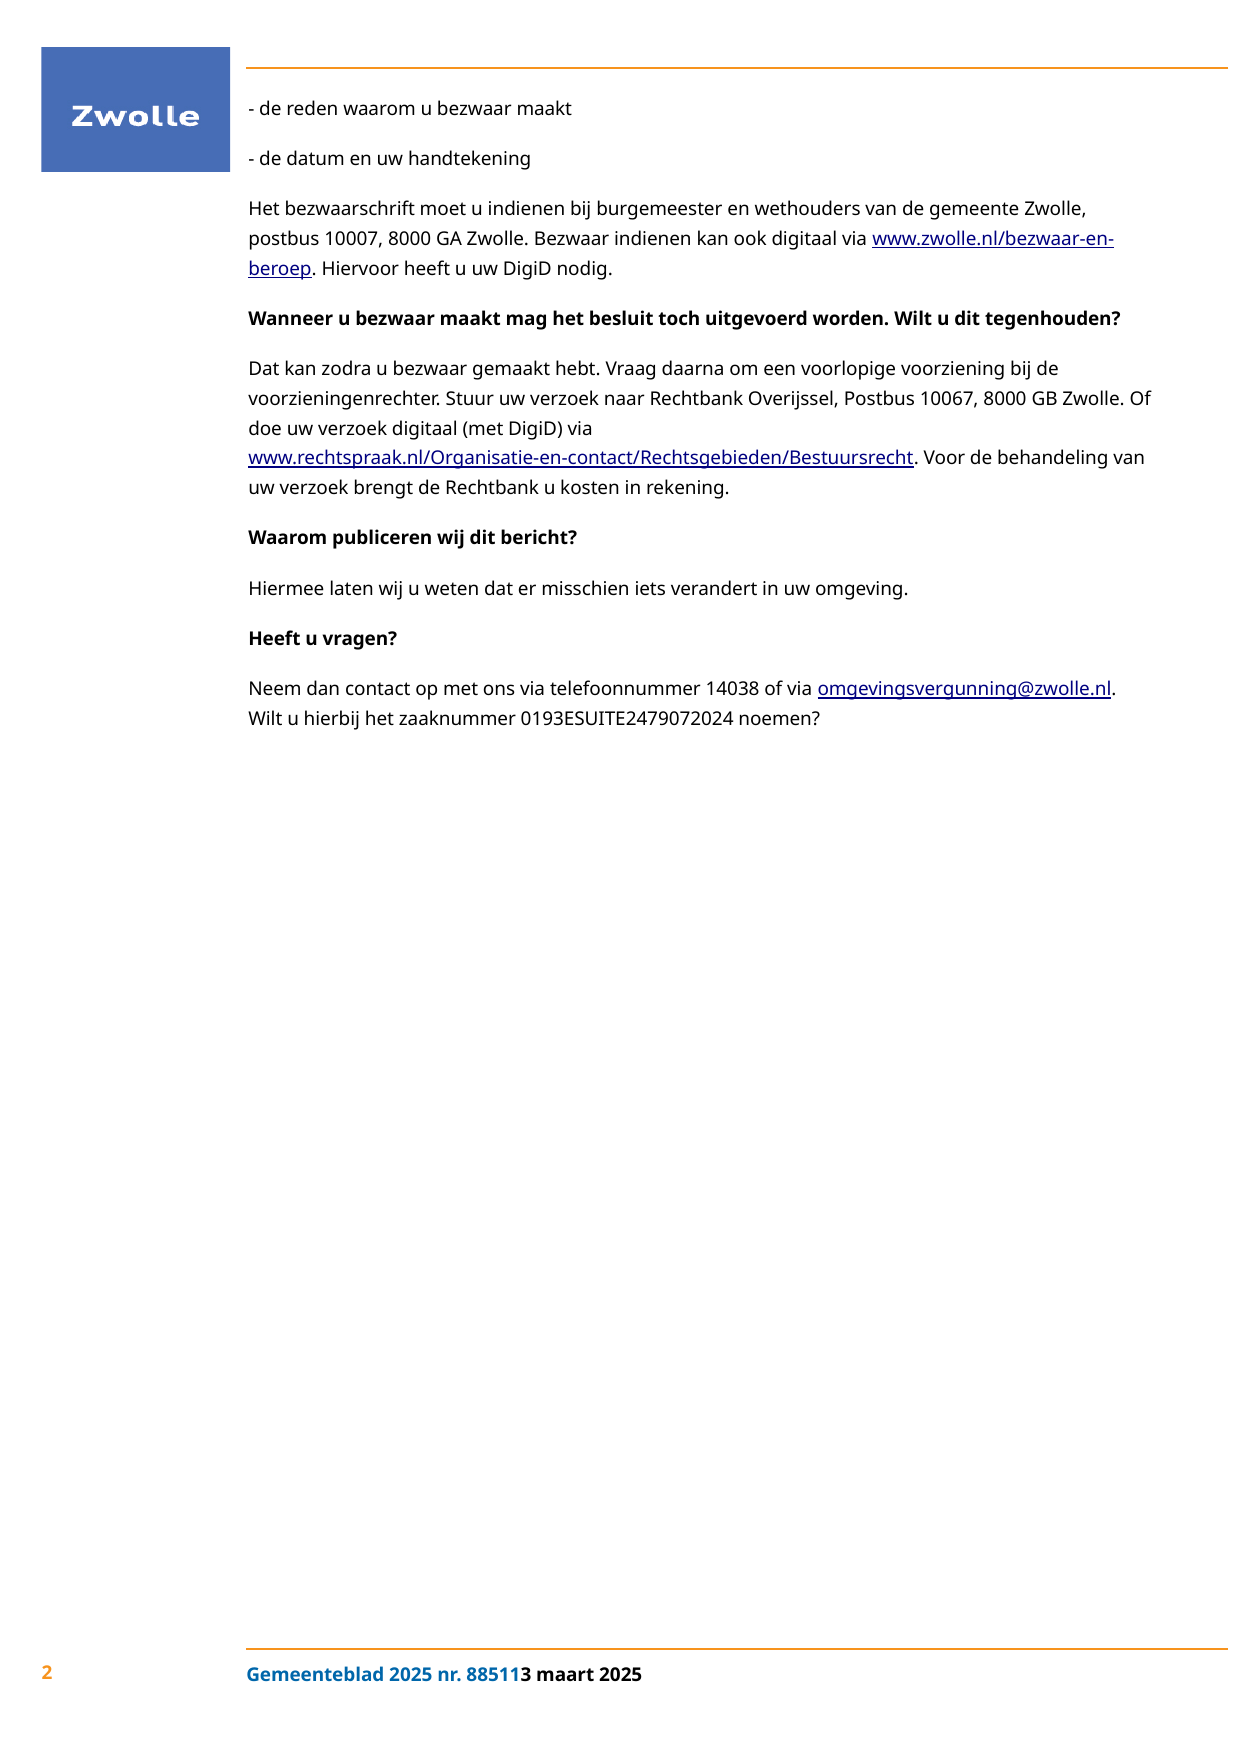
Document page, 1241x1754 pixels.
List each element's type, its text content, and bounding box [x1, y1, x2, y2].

text Wanneer u bezwaar maakt mag het besluit toch uitgevoerd worden. Wilt u dit tegenhouden? [248, 305, 1152, 331]
text Neem dan contact op met ons via telefoonnummer 14038 of via omgevingsvergunning@zwolle.nl. Wilt u hierbij het zaaknummer 0193ESUITE2479072024 noemen? [248, 676, 1152, 731]
text - de reden waarom u bezwaar maakt [248, 95, 1152, 121]
text Dat kan zodra u bezwaar gemaakt hebt. Vraag daarna om een voorlopige voorziening bij de voorzieningenrechter. Stuur uw verzoek naar Rechtbank Overijssel, Postbus 10067, 8000 GB Zwolle. Of doe uw verzoek digitaal (met DigiD) via www.rechtspraak.nl/Organisatie-en-contact/Rechtsgebieden/Bestuursrecht. Voor de behandeling van uw verzoek brengt de Rechtbank u kosten in rekening. [248, 356, 1152, 500]
text Heeft u vragen? [248, 625, 1152, 651]
picture [41, 47, 231, 172]
text - de datum en uw handtekening [248, 145, 1152, 171]
text Waarom publiceren wij dit bericht? [248, 524, 1152, 550]
text Het bezwaarschrift moet u indienen bij burgemeester en wethouders van de gemeente Zwolle, postbus 10007, 8000 GA Zwolle. Bezwaar indienen kan ook digitaal via www.zwolle.nl/bezwaar-en-beroep. Hiervoor heeft u uw DigiD nodig. [248, 196, 1152, 281]
text Hiermee laten wij u weten dat er misschien iets verandert in uw omgeving. [248, 575, 1152, 601]
